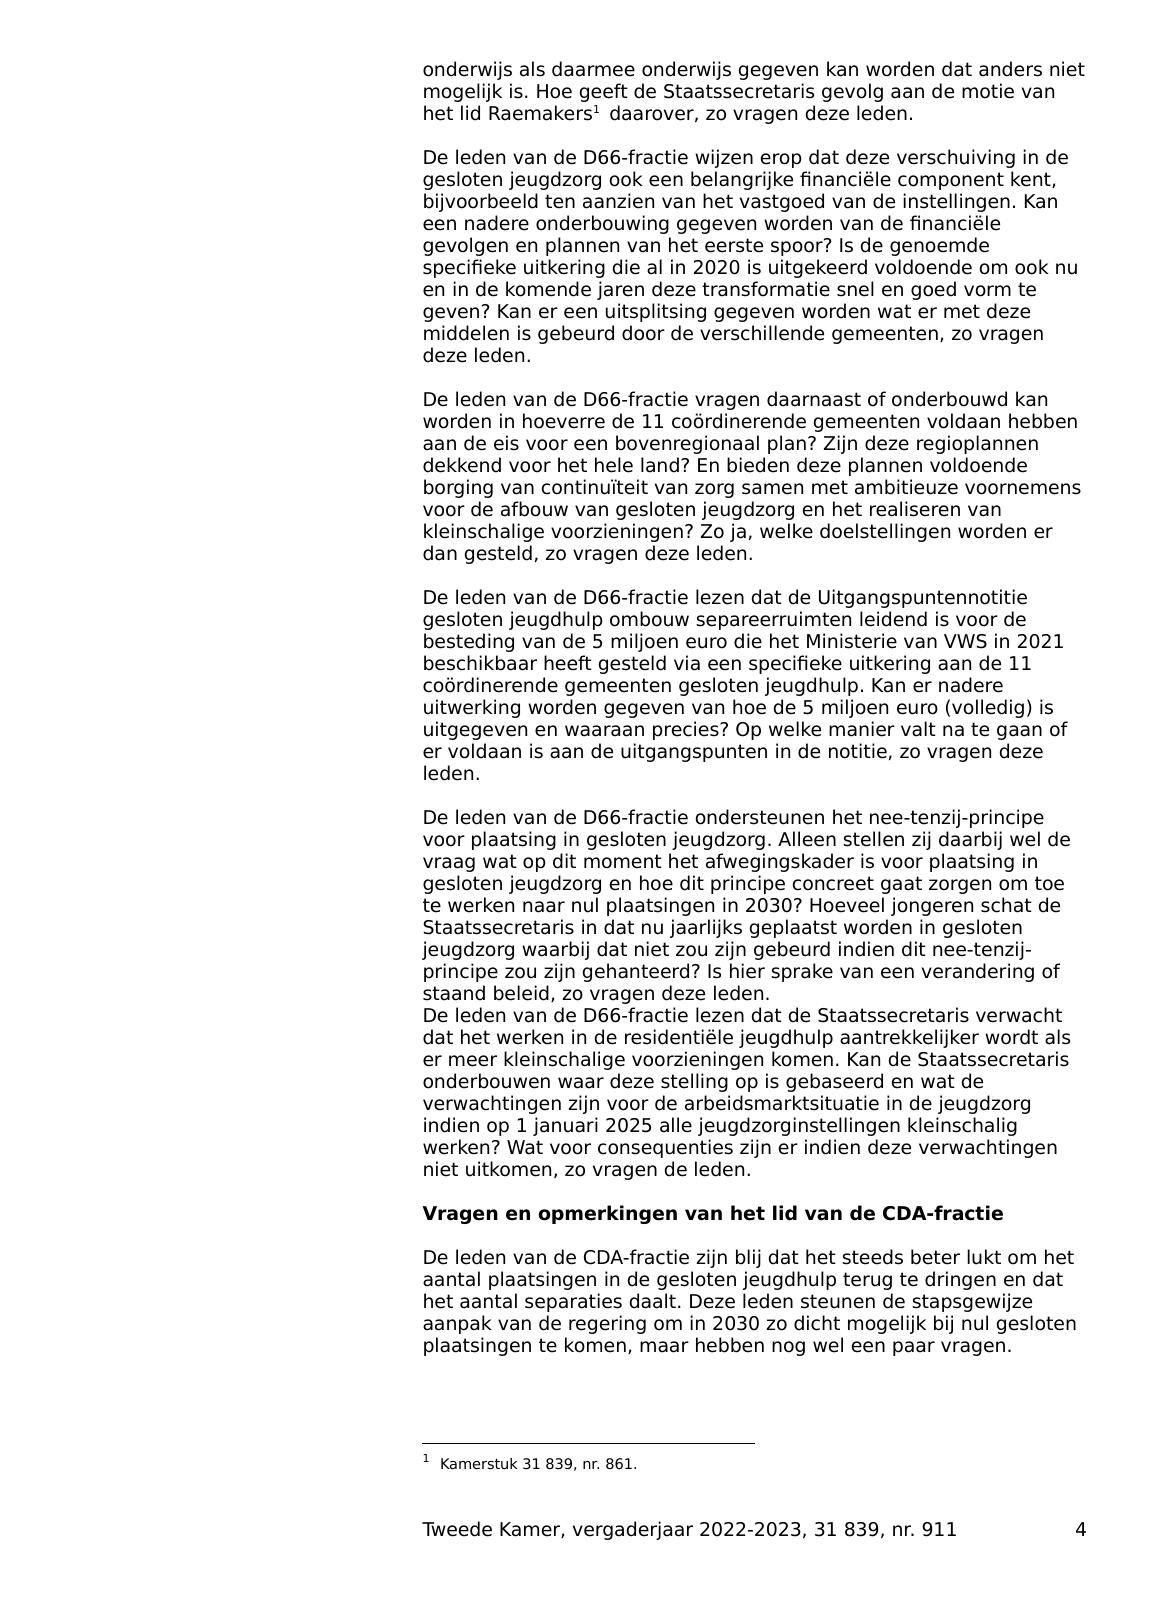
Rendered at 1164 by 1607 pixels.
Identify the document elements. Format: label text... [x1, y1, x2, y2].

text De leden van de D66-fractie lezen dat de Staatssecretaris verwacht dat het werken in de residentiële jeugdhulp aantrekkelijker wordt als er meer kleinschalige voorzieningen komen. Kan de Staatssecretaris onderbouwen waar deze stelling op is gebaseerd en wat de verwachtingen zijn voor de arbeidsmarktsituatie in de jeugdzorg indien op 1 januari 2025 alle jeugdzorginstellingen kleinschalig werken? Wat voor consequenties zijn er indien deze verwachtingen niet uitkomen, zo vragen de leden. [422, 1005, 1087, 1181]
text De leden van de D66-fractie lezen dat de Uitgangspuntennotitie gesloten jeugdhulp ombouw separeerruimten leidend is voor de besteding van de 5 miljoen euro die het Ministerie van VWS in 2021 beschikbaar heeft gesteld via een specifieke uitkering aan de 11 coördinerende gemeenten gesloten jeugdhulp. Kan er nadere uitwerking worden gegeven van hoe de 5 miljoen euro (volledig) is uitgegeven en waaraan precies? Op welke manier valt na te gaan of er voldaan is aan de uitgangspunten in de notitie, zo vragen deze leden. [422, 587, 1087, 785]
text De leden van de CDA-fractie zijn blij dat het steeds beter lukt om het aantal plaatsingen in de gesloten jeugdhulp terug te dringen en dat het aantal separaties daalt. Deze leden steunen de stapsgewijze aanpak van de regering om in 2030 zo dicht mogelijk bij nul gesloten plaatsingen te komen, maar hebben nog wel een paar vragen. [422, 1247, 1087, 1357]
text Kamerstuk 31 839, nr. 861. [422, 1452, 1087, 1474]
text De leden van de D66-fractie ondersteunen het nee-tenzij-principe voor plaatsing in gesloten jeugdzorg. Alleen stellen zij daarbij wel de vraag wat op dit moment het afwegingskader is voor plaatsing in gesloten jeugdzorg en hoe dit principe concreet gaat zorgen om toe te werken naar nul plaatsingen in 2030? Hoeveel jongeren schat de Staatssecretaris in dat nu jaarlijks geplaatst worden in gesloten jeugdzorg waarbij dat niet zou zijn gebeurd indien dit nee-tenzij-principe zou zijn gehanteerd? Is hier sprake van een verandering of staand beleid, zo vragen deze leden. [422, 807, 1087, 1005]
text onderwijs als daarmee onderwijs gegeven kan worden dat anders niet mogelijk is. Hoe geeft de Staatssecretaris gevolg aan de motie van het lid Raemakers daarover, zo vragen deze leden. [422, 59, 1087, 125]
subtitle Vragen en opmerkingen van het lid van de CDA-fractie [422, 1203, 1087, 1225]
text De leden van de D66-fractie vragen daarnaast of onderbouwd kan worden in hoeverre de 11 coördinerende gemeenten voldaan hebben aan de eis voor een bovenregionaal plan? Zijn deze regioplannen dekkend voor het hele land? En bieden deze plannen voldoende borging van continuïteit van zorg samen met ambitieuze voornemens voor de afbouw van gesloten jeugdzorg en het realiseren van kleinschalige voorzieningen? Zo ja, welke doelstellingen worden er dan gesteld, zo vragen deze leden. [422, 389, 1087, 565]
text De leden van de D66-fractie wijzen erop dat deze verschuiving in de gesloten jeugdzorg ook een belangrijke financiële component kent, bijvoorbeeld ten aanzien van het vastgoed van de instellingen. Kan een nadere onderbouwing gegeven worden van de financiële gevolgen en plannen van het eerste spoor? Is de genoemde specifieke uitkering die al in 2020 is uitgekeerd voldoende om ook nu en in de komende jaren deze transformatie snel en goed vorm te geven? Kan er een uitsplitsing gegeven worden wat er met deze middelen is gebeurd door de verschillende gemeenten, zo vragen deze leden. [422, 147, 1087, 367]
